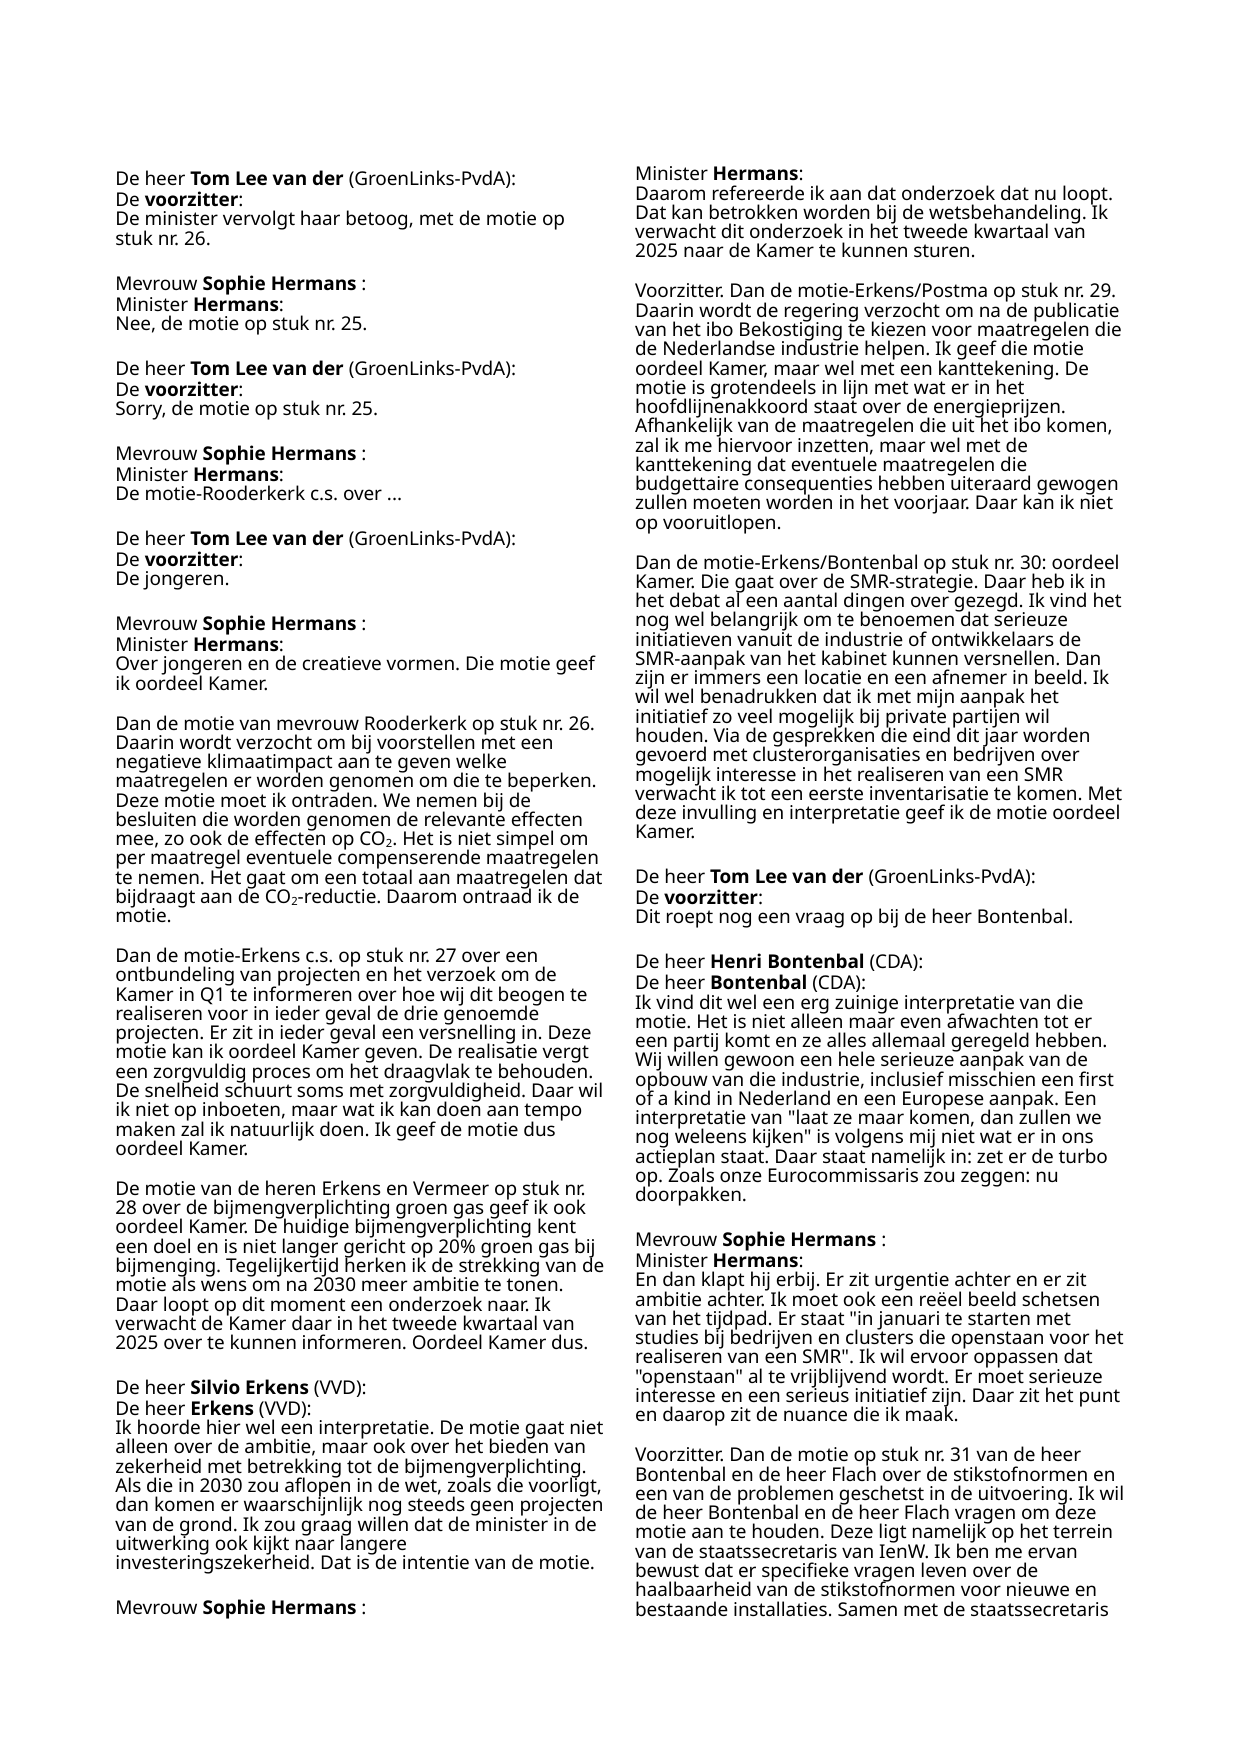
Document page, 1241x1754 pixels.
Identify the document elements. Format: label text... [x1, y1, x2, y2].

text De voorzitter: [635, 889, 1125, 908]
text De minister vervolgt haar betoog, met de motie op stuk nr. 26. [115, 210, 605, 249]
text Minister Hermans: [115, 466, 605, 485]
text De heer Tom Lee van der (GroenLinks-PvdA): [115, 525, 605, 551]
text De voorzitter: [115, 381, 605, 400]
text De motie-Rooderkerk c.s. over ... [115, 485, 605, 504]
text Nee, de motie op stuk nr. 25. [115, 315, 605, 334]
text Ik hoorde hier wel een interpretatie. De motie gaat niet alleen over de ambitie, maar ook over het bieden van zekerheid met betrekking tot de bijmengverplichting. Als die in 2030 zou aflopen in de wet, zoals die voorligt, dan komen er waarschijnlijk nog steeds geen projecten van de grond. Ik zou graag willen dat de minister in de uitwerking ook kijkt naar langere investeringszekerheid. Dat is de intentie van de motie. [115, 1419, 605, 1573]
text De motie van de heren Erkens en Vermeer op stuk nr. 28 over de bijmengverplichting groen gas geef ik ook oordeel Kamer. De huidige bijmengverplichting kent een doel en is niet langer gericht op 20% groen gas bij bijmenging. Tegelijkertijd herken ik de strekking van de motie als wens om na 2030 meer ambitie te tonen. Daar loopt op dit moment een onderzoek naar. Ik verwacht de Kamer daar in het tweede kwartaal van 2025 over te kunnen informeren. Oordeel Kamer dus. [115, 1180, 605, 1353]
text Sorry, de motie op stuk nr. 25. [115, 400, 605, 419]
text De heer Tom Lee van der (GroenLinks-PvdA): [115, 355, 605, 381]
text Ik vind dit wel een erg zuinige interpretatie van die motie. Het is niet alleen maar even afwachten tot er een partij komt en ze alles allemaal geregeld hebben. Wij willen gewoon een hele serieuze aanpak van de opbouw van die industrie, inclusief misschien een first of a kind in Nederland en een Europese aanpak. Een interpretatie van "laat ze maar komen, dan zullen we nog weleens kijken" is volgens mij niet wat er in ons actieplan staat. Daar staat namelijk in: zet er de turbo op. Zoals onze Eurocommissaris zou zeggen: nu doorpakken. [635, 994, 1125, 1206]
text De heer Erkens (VVD): [115, 1400, 605, 1419]
text Minister Hermans: [115, 636, 605, 655]
text Mevrouw Sophie Hermans : [115, 610, 605, 636]
text Minister Hermans: [115, 296, 605, 315]
text De voorzitter: [115, 551, 605, 570]
text Over jongeren en de creatieve vormen. Die motie geef ik oordeel Kamer. [115, 655, 605, 694]
text Voorzitter. Dan de motie op stuk nr. 31 van de heer Bontenbal en de heer Flach over de stikstofnormen en een van de problemen geschetst in de uitvoering. Ik wil de heer Bontenbal en de heer Flach vragen om deze motie aan te houden. Deze ligt namelijk op het terrein van de staatssecretaris van IenW. Ik ben me ervan bewust dat er specifieke vragen leven over de haalbaarheid van de stikstofnormen voor nieuwe en bestaande installaties. Samen met de staatssecretaris [635, 1446, 1125, 1620]
text Dan de motie van mevrouw Rooderkerk op stuk nr. 26. Daarin wordt verzocht om bij voorstellen met een negatieve klimaatimpact aan te geven welke maatregelen er worden genomen om die te beperken. Deze motie moet ik ontraden. We nemen bij de besluiten die worden genomen de relevante effecten mee, zo ook de effecten op CO2. Het is niet simpel om per maatregel eventuele compenserende maatregelen te nemen. Het gaat om een totaal aan maatregelen dat bijdraagt aan de CO2-reductie. Daarom ontraad ik de motie. [115, 714, 605, 926]
text De voorzitter: [115, 191, 605, 210]
text De heer Tom Lee van der (GroenLinks-PvdA): [115, 165, 605, 191]
text De heer Tom Lee van der (GroenLinks-PvdA): [635, 863, 1125, 889]
text Mevrouw Sophie Hermans : [115, 1594, 605, 1620]
text De heer Silvio Erkens (VVD): [115, 1374, 605, 1400]
text Dan de motie-Erkens/Bontenbal op stuk nr. 30: oordeel Kamer. Die gaat over de SMR-strategie. Daar heb ik in het debat al een aantal dingen over gezegd. Ik vind het nog wel belangrijk om te benoemen dat serieuze initiatieven vanuit de industrie of ontwikkelaars de SMR-aanpak van het kabinet kunnen versnellen. Dan zijn er immers een locatie en een afnemer in beeld. Ik wil wel benadrukken dat ik met mijn aanpak het initiatief zo veel mogelijk bij private partijen wil houden. Via de gesprekken die eind dit jaar worden gevoerd met clusterorganisaties en bedrijven over mogelijk interesse in het realiseren van een SMR verwacht ik tot een eerste inventarisatie te komen. Met deze invulling en interpretatie geef ik de motie oordeel Kamer. [635, 554, 1125, 843]
text Minister Hermans: [635, 1252, 1125, 1271]
text Mevrouw Sophie Hermans : [115, 440, 605, 466]
text Dan de motie-Erkens c.s. op stuk nr. 27 over een ontbundeling van projecten en het verzoek om de Kamer in Q1 te informeren over hoe wij dit beogen te realiseren voor in ieder geval de drie genoemde projecten. Er zit in ieder geval een versnelling in. Deze motie kan ik oordeel Kamer geven. De realisatie vergt een zorgvuldig proces om het draagvlak te behouden. De snelheid schuurt soms met zorgvuldigheid. Daar wil ik niet op inboeten, maar wat ik kan doen aan tempo maken zal ik natuurlijk doen. Ik geef de motie dus oordeel Kamer. [115, 947, 605, 1159]
text Mevrouw Sophie Hermans : [115, 270, 605, 296]
text Mevrouw Sophie Hermans : [635, 1226, 1125, 1252]
text De heer Henri Bontenbal (CDA): [635, 949, 1125, 974]
text De jongeren. [115, 570, 605, 589]
text Minister Hermans: [635, 165, 1125, 184]
text De heer Bontenbal (CDA): [635, 974, 1125, 994]
text En dan klapt hij erbij. Er zit urgentie achter en er zit ambitie achter. Ik moet ook een reëel beeld schetsen van het tijdpad. Er staat "in januari te starten met studies bij bedrijven en clusters die openstaan voor het realiseren van een SMR". Ik wil ervoor oppassen dat "openstaan" al te vrijblijvend wordt. Er moet serieuze interesse en een serieus initiatief zijn. Daar zit het punt en daarop zit de nuance die ik maak. [635, 1271, 1125, 1426]
text Voorzitter. Dan de motie-Erkens/Postma op stuk nr. 29. Daarin wordt de regering verzocht om na de publicatie van het ibo Bekostiging te kiezen voor maatregelen die de Nederlandse industrie helpen. Ik geef die motie oordeel Kamer, maar wel met een kanttekening. De motie is grotendeels in lijn met wat er in het hoofdlijnenakkoord staat over de energieprijzen. Afhankelijk van de maatregelen die uit het ibo komen, zal ik me hiervoor inzetten, maar wel met de kanttekening dat eventuele maatregelen die budgettaire consequenties hebben uiteraard gewogen zullen moeten worden in het voorjaar. Daar kan ik niet op vooruitlopen. [635, 282, 1125, 533]
text Daarom refereerde ik aan dat onderzoek dat nu loopt. Dat kan betrokken worden bij de wetsbehandeling. Ik verwacht dit onderzoek in het tweede kwartaal van 2025 naar de Kamer te kunnen sturen. [635, 184, 1125, 262]
text Dit roept nog een vraag op bij de heer Bontenbal. [635, 908, 1125, 928]
